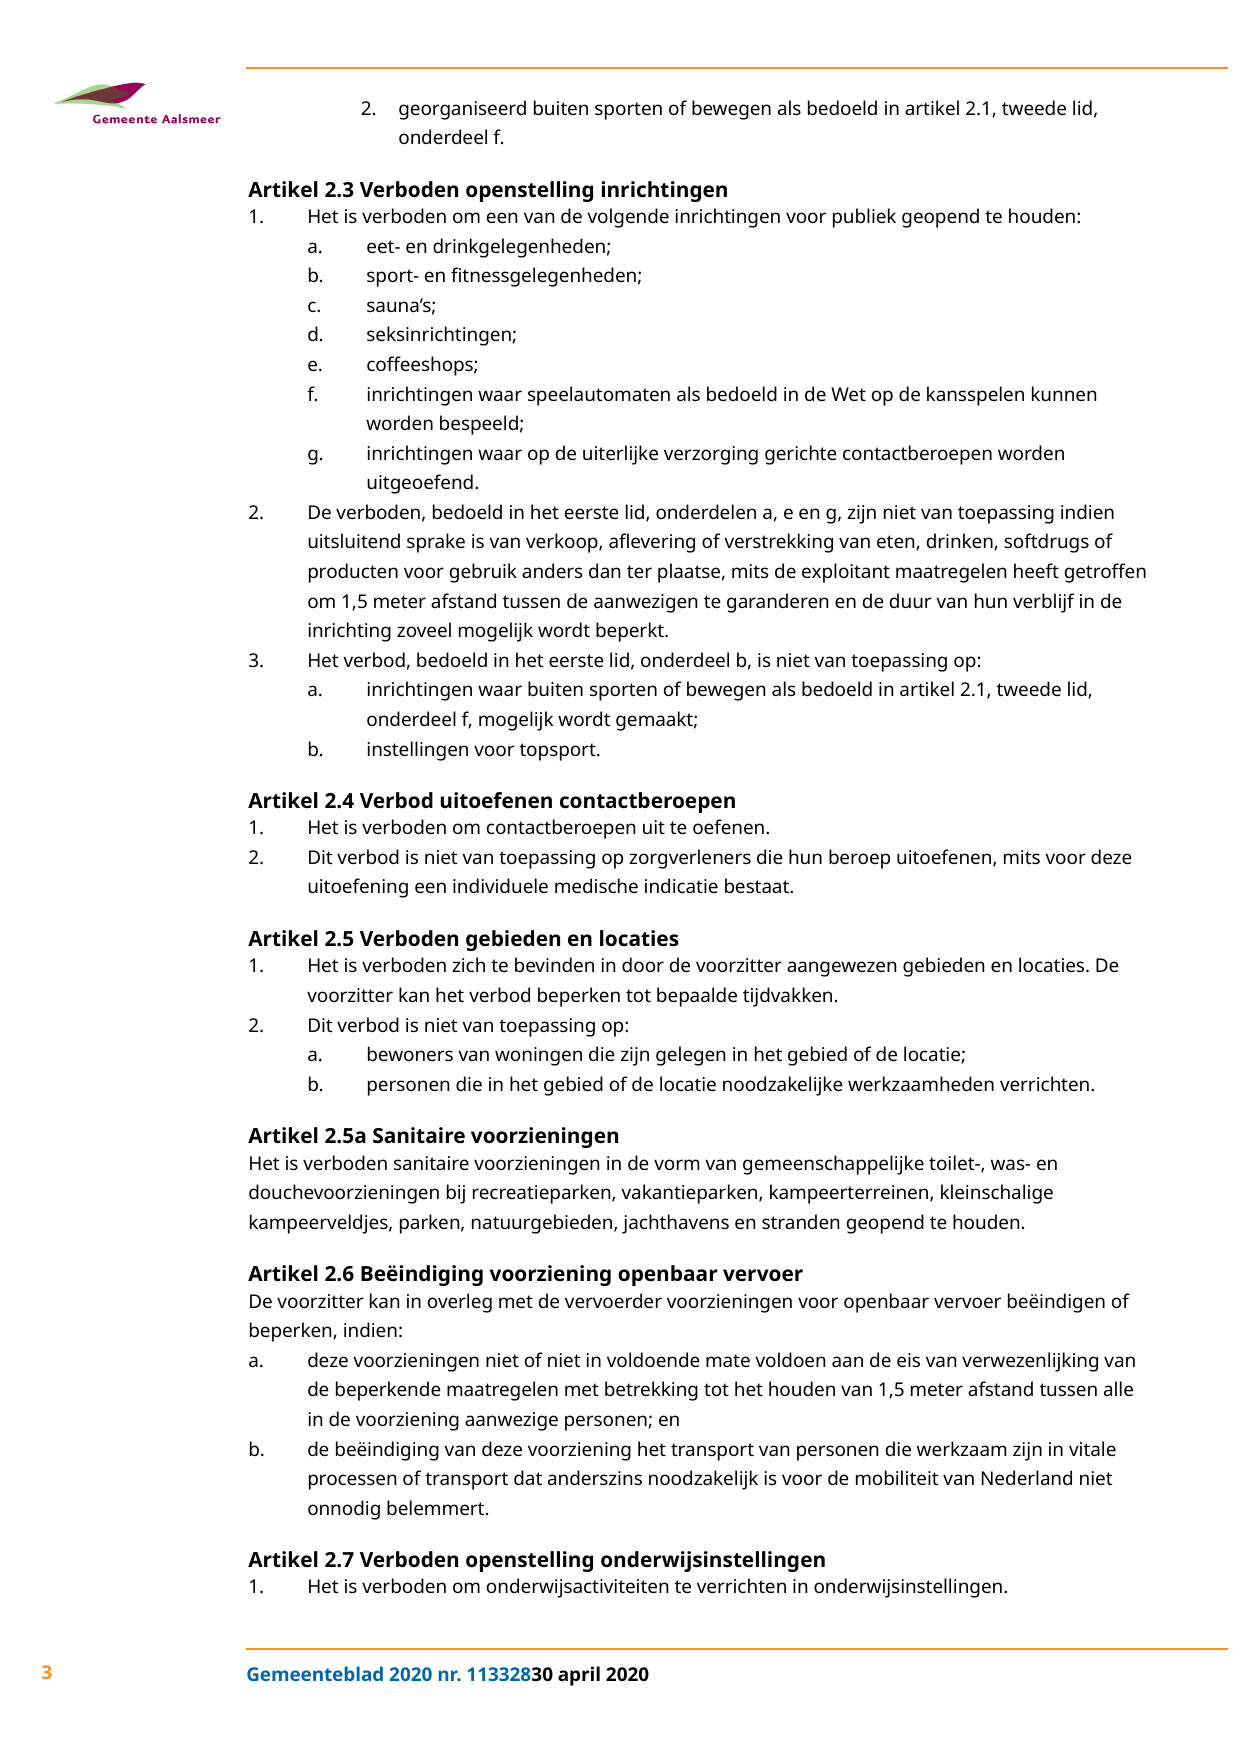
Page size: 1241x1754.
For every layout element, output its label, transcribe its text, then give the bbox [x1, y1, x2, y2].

picture [41, 47, 231, 172]
text Het is verboden sanitaire voorzieningen in de vorm van gemeenschappelijke toilet-, was- en douchevoorzieningen bij recreatieparken, vakantieparken, kampeerterreinen, kleinschalige kampeerveldjes, parken, natuurgebieden, jachthavens en stranden geopend te houden. [248, 1150, 1152, 1235]
list inrichtingen waar speelautomaten als bedoeld in de Wet op de kansspelen kunnen worden bespeeld; [307, 381, 1152, 436]
list inrichtingen waar op de uiterlijke verzorging gerichte contactberoepen worden uitgeoefend. [307, 440, 1152, 495]
list eet- en drinkgelegenheden; [307, 233, 1152, 258]
list sport- en fitnessgelegenheden; [307, 262, 1152, 288]
list seksinrichtingen; [307, 322, 1152, 347]
list Het verbod, bedoeld in het eerste lid, onderdeel b, is niet van toepassing op: [248, 647, 1152, 673]
list personen die in het gebied of de locatie noodzakelijke werkzaamheden verrichten. [307, 1071, 1152, 1097]
list Het is verboden om onderwijsactiviteiten te verrichten in onderwijsinstellingen. [248, 1574, 1152, 1599]
list deze voorzieningen niet of niet in voldoende mate voldoen aan de eis van verwezenlijking van de beperkende maatregelen met betrekking tot het houden van 1,5 meter afstand tussen alle in de voorziening aanwezige personen; en [248, 1347, 1152, 1432]
text Artikel 2.4 Verbod uitoefenen contactberoepen [248, 786, 1152, 814]
list Het is verboden om een van de volgende inrichtingen voor publiek geopend te houden: [248, 203, 1152, 229]
text Artikel 2.6 Beëindiging voorziening openbaar vervoer [248, 1259, 1152, 1288]
text Artikel 2.5 Verboden gebieden en locaties [248, 924, 1152, 953]
list bewoners van woningen die zijn gelegen in het gebied of de locatie; [307, 1041, 1152, 1067]
list de beëindiging van deze voorziening het transport van personen die werkzaam zijn in vitale processen of transport dat anderszins noodzakelijk is voor de mobiliteit van Nederland niet onnodig belemmert. [248, 1436, 1152, 1521]
text De voorzitter kan in overleg met de vervoerder voorzieningen voor openbaar vervoer beëindigen of beperken, indien: [248, 1288, 1152, 1343]
list coffeeshops; [307, 351, 1152, 377]
text Artikel 2.3 Verboden openstelling inrichtingen [248, 175, 1152, 203]
text Artikel 2.5a Sanitaire voorzieningen [248, 1121, 1152, 1150]
list Dit verbod is niet van toepassing op zorgverleners die hun beroep uitoefenen, mits voor deze uitoefening een individuele medische indicatie bestaat. [248, 844, 1152, 899]
list sauna’s; [307, 292, 1152, 318]
list Het is verboden zich te bevinden in door de voorzitter aangewezen gebieden en locaties. De voorzitter kan het verbod beperken tot bepaalde tijdvakken. [248, 953, 1152, 1008]
list Dit verbod is niet van toepassing op: [248, 1012, 1152, 1037]
list inrichtingen waar buiten sporten of bewegen als bedoeld in artikel 2.1, tweede lid, onderdeel f, mogelijk wordt gemaakt; [307, 677, 1152, 732]
list georganiseerd buiten sporten of bewegen als bedoeld in artikel 2.1, tweede lid, onderdeel f. [361, 95, 1152, 150]
list De verboden, bedoeld in het eerste lid, onderdelen a, e en g, zijn niet van toepassing indien uitsluitend sprake is van verkoop, aflevering of verstrekking van eten, drinken, softdrugs of producten voor gebruik anders dan ter plaatse, mits de exploitant maatregelen heeft getroffen om 1,5 meter afstand tussen de aanwezigen te garanderen en de duur van hun verblijf in de inrichting zoveel mogelijk wordt beperkt. [248, 499, 1152, 643]
text Artikel 2.7 Verboden openstelling onderwijsinstellingen [248, 1545, 1152, 1574]
list Het is verboden om contactberoepen uit te oefenen. [248, 814, 1152, 840]
list instellingen voor topsport. [307, 736, 1152, 761]
